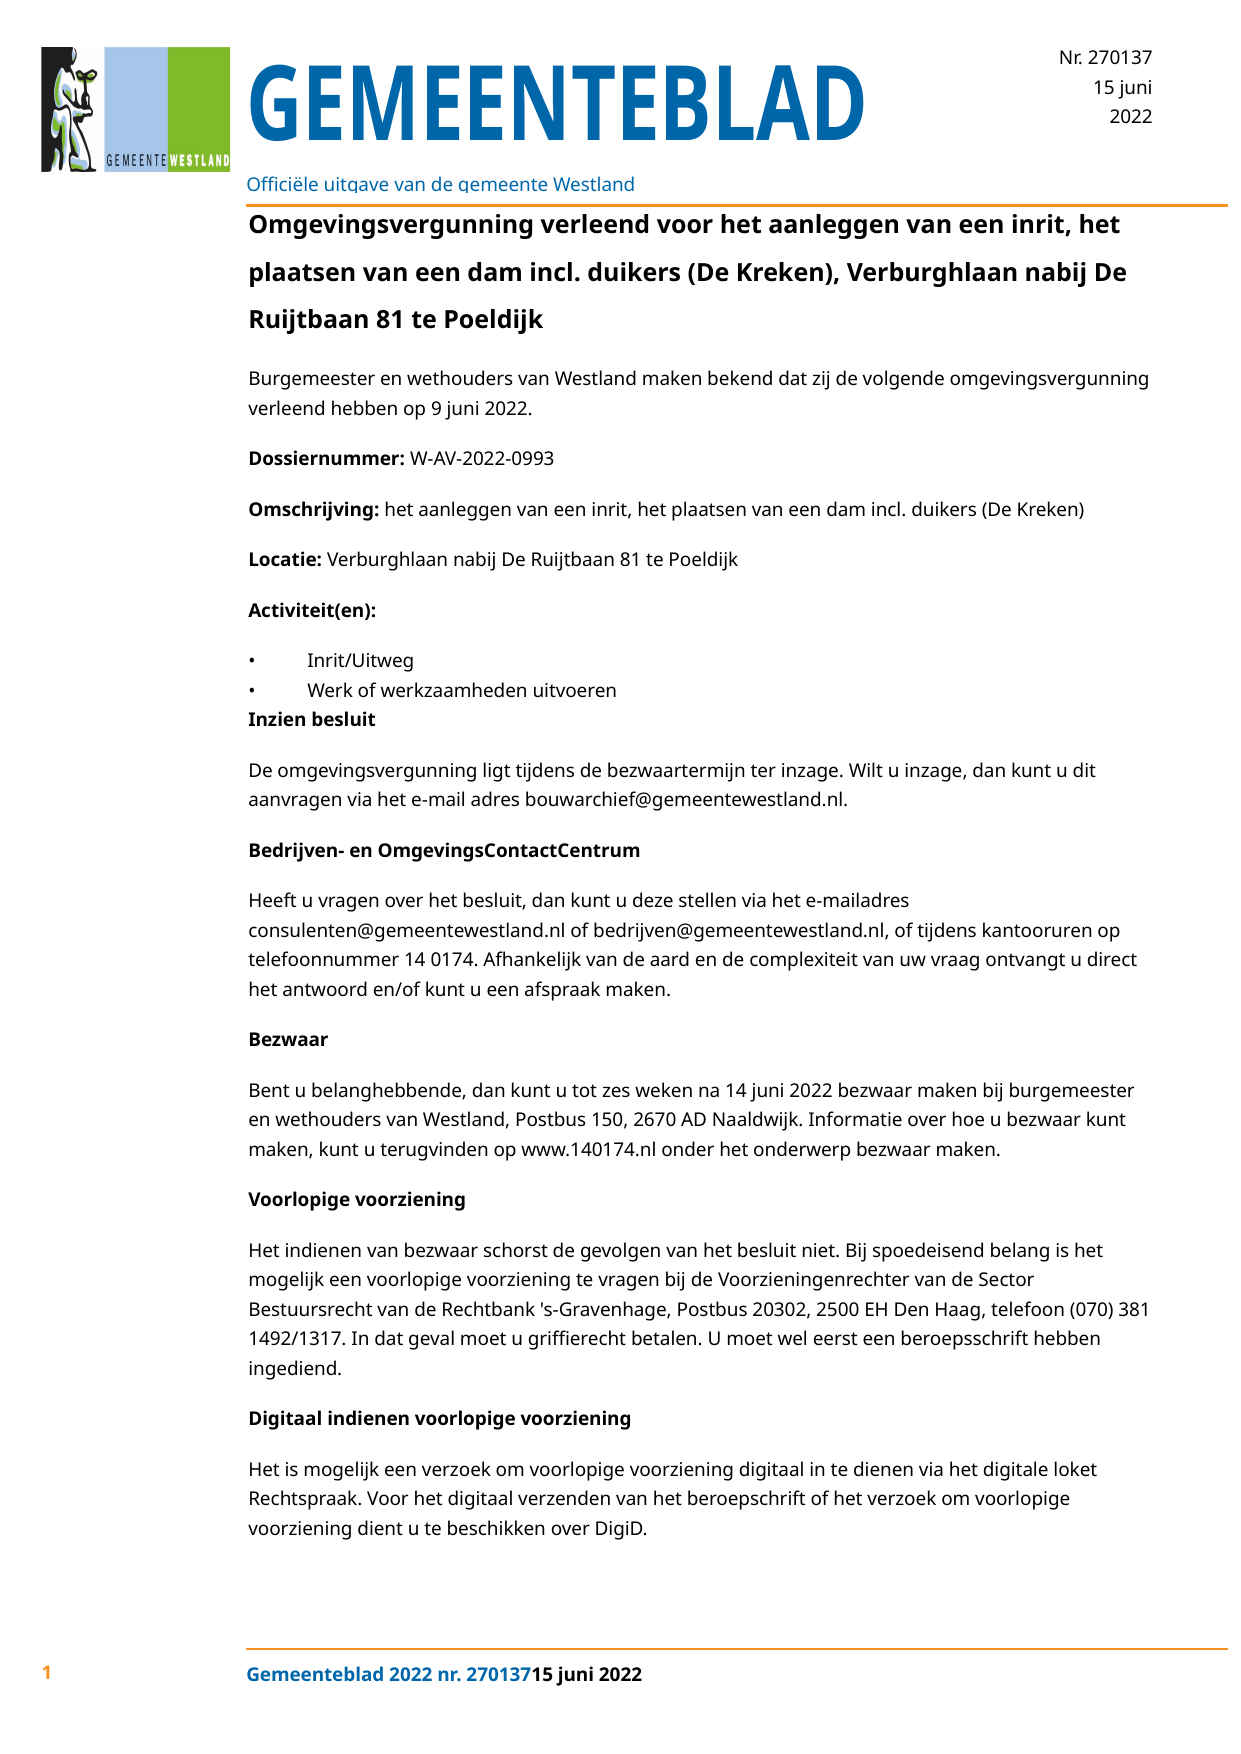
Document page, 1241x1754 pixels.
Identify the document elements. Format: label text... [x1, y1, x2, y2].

text Heeft u vragen over het besluit, dan kunt u deze stellen via het e-mailadres consulenten@gemeentewestland.nl of bedrijven@gemeentewestland.nl, of tijdens kantooruren op telefoonnummer 14 0174. Afhankelijk van de aard en de complexiteit van uw vraag ontvangt u direct het antwoord en/of kunt u een afspraak maken. [248, 887, 1152, 1002]
text Omgevingsvergunning verleend voor het aanleggen van een inrit, het plaatsen van een dam incl. duikers (De Kreken), Verburghlaan nabij De Ruijtbaan 81 te Poeldijk [248, 207, 1152, 336]
text Burgemeester en wethouders van Westland maken bekend dat zij de volgende omgevingsvergunning verleend hebben op 9 juni 2022. [248, 366, 1152, 421]
text Locatie: Verburghlaan nabij De Ruijtbaan 81 te Poeldijk [248, 546, 1152, 572]
text Bedrijven- en OmgevingsContactCentrum [248, 837, 1152, 862]
text Activiteit(en): [248, 597, 1152, 622]
text Digitaal indienen voorlopige voorziening [248, 1406, 1152, 1431]
list Inrit/Uitweg [248, 647, 1152, 673]
text Omschrijving: het aanleggen van een inrit, het plaatsen van een dam incl. duikers (De Kreken) [248, 496, 1152, 522]
text Bent u belanghebbende, dan kunt u tot zes weken na 14 juni 2022 bezwaar maken bij burgemeester en wethouders van Westland, Postbus 150, 2670 AD Naaldwijk. Informatie over hoe u bezwaar kunt maken, kunt u terugvinden op www.140174.nl onder het onderwerp bezwaar maken. [248, 1077, 1152, 1162]
picture [41, 47, 231, 172]
text Het is mogelijk een verzoek om voorlopige voorziening digitaal in te dienen via het digitale loket Rechtspraak. Voor het digitaal verzenden van het beroepschrift of het verzoek om voorlopige voorziening dient u te beschikken over DigiD. [248, 1456, 1152, 1541]
text Bezwaar [248, 1026, 1152, 1052]
text De omgevingsvergunning ligt tijdens de bezwaartermijn ter inzage. Wilt u inzage, dan kunt u dit aanvragen via het e-mail adres bouwarchief@gemeentewestland.nl. [248, 757, 1152, 812]
text Het indienen van bezwaar schorst de gevolgen van het besluit niet. Bij spoedeisend belang is het mogelijk een voorlopige voorziening te vragen bij de Voorzieningenrechter van de Sector Bestuursrecht van de Rechtbank 's-Gravenhage, Postbus 20302, 2500 EH Den Haag, telefoon (070) 381 1492/1317. In dat geval moet u griffierecht betalen. U moet wel eerst een beroepsschrift hebben ingediend. [248, 1237, 1152, 1381]
list Werk of werkzaamheden uitvoeren [248, 677, 1152, 702]
text Dossiernummer: W-AV-2022-0993 [248, 446, 1152, 471]
text Inzien besluit [248, 706, 1152, 732]
text Voorlopige voorziening [248, 1186, 1152, 1212]
